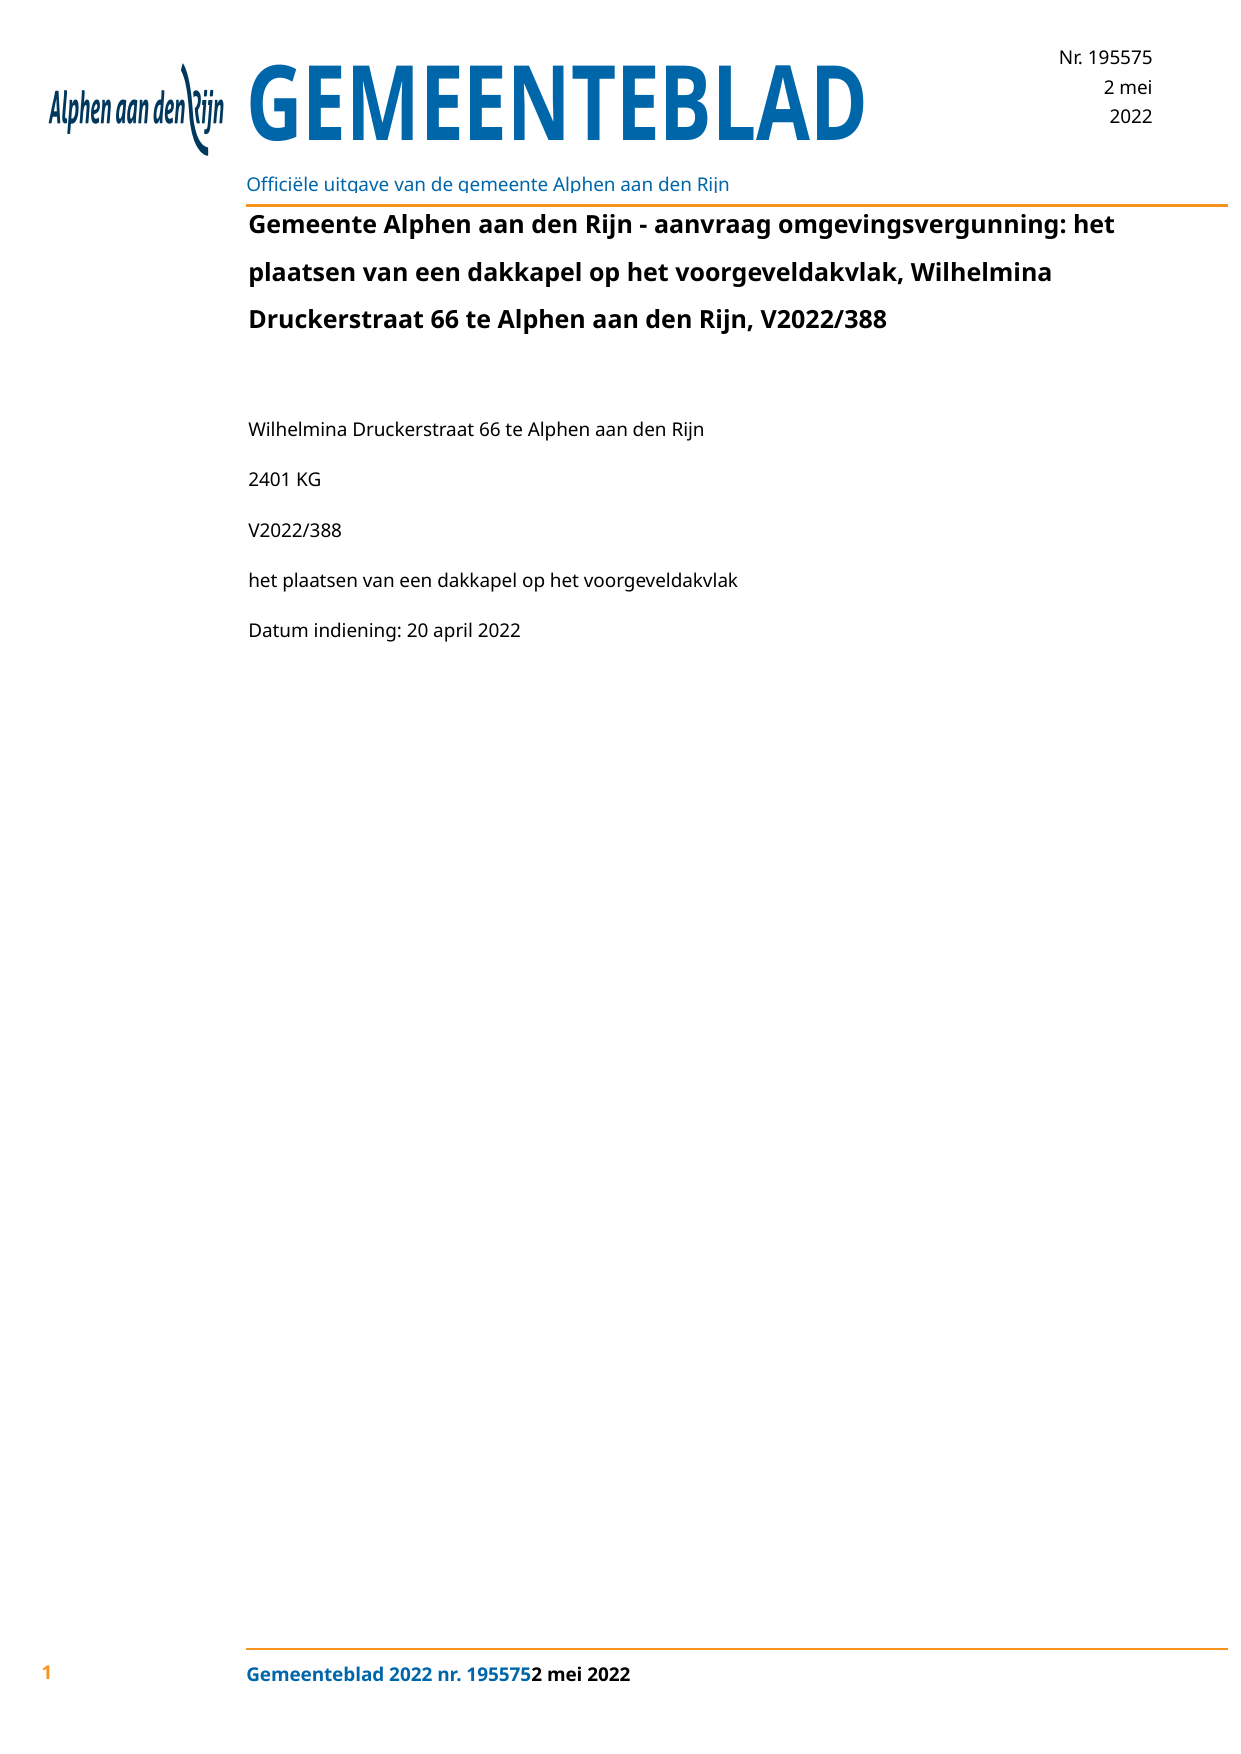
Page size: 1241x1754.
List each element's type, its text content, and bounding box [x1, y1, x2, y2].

text Wilhelmina Druckerstraat 66 te Alphen aan den Rijn [248, 416, 1152, 442]
text V2022/388 [248, 517, 1152, 542]
text het plaatsen van een dakkapel op het voorgeveldakvlak [248, 567, 1152, 593]
text 2401 KG [248, 466, 1152, 492]
text Gemeente Alphen aan den Rijn - aanvraag omgevingsvergunning: het plaatsen van een dakkapel op het voorgeveldakvlak, Wilhelmina Druckerstraat 66 te Alphen aan den Rijn, V2022/388 [248, 207, 1152, 336]
text Datum indiening: 20 april 2022 [248, 618, 1152, 643]
picture [41, 47, 231, 172]
